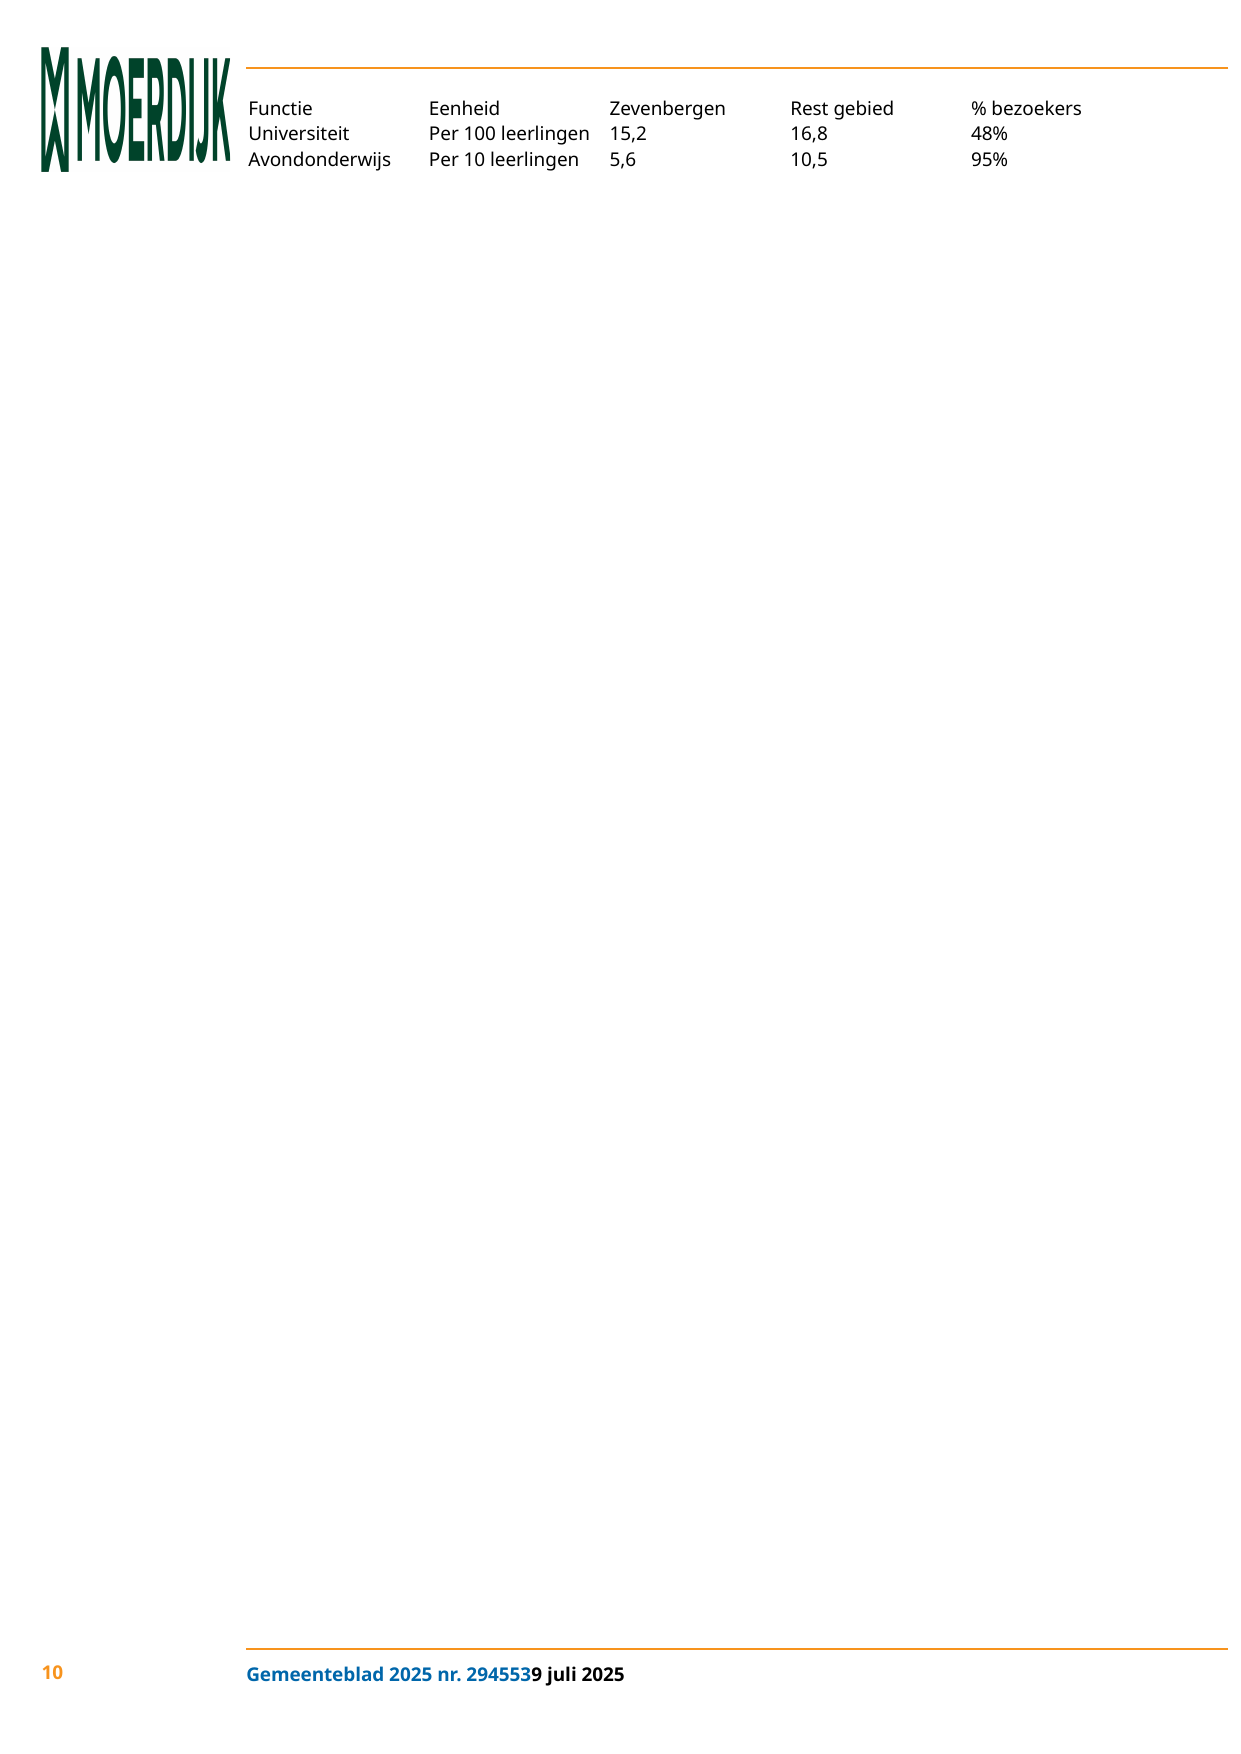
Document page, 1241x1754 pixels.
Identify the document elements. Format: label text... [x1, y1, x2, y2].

table_cell 5,6 [609, 146, 790, 172]
table_cell Per 10 leerlingen [429, 146, 609, 172]
table_cell 10,5 [790, 146, 971, 172]
table_header % bezoekers [971, 95, 1152, 121]
table_header Eenheid [429, 95, 609, 121]
picture [41, 47, 231, 172]
table_cell Universiteit [248, 121, 429, 146]
table_cell Avondonderwijs [248, 146, 429, 172]
table_cell Per 100 leerlingen [429, 121, 609, 146]
table_cell 15,2 [609, 121, 790, 146]
table_header Functie [248, 95, 429, 121]
table_cell 48% [971, 121, 1152, 146]
table_header Zevenbergen [609, 95, 790, 121]
table_cell 16,8 [790, 121, 971, 146]
table_cell 95% [971, 146, 1152, 172]
table_header Rest gebied [790, 95, 971, 121]
